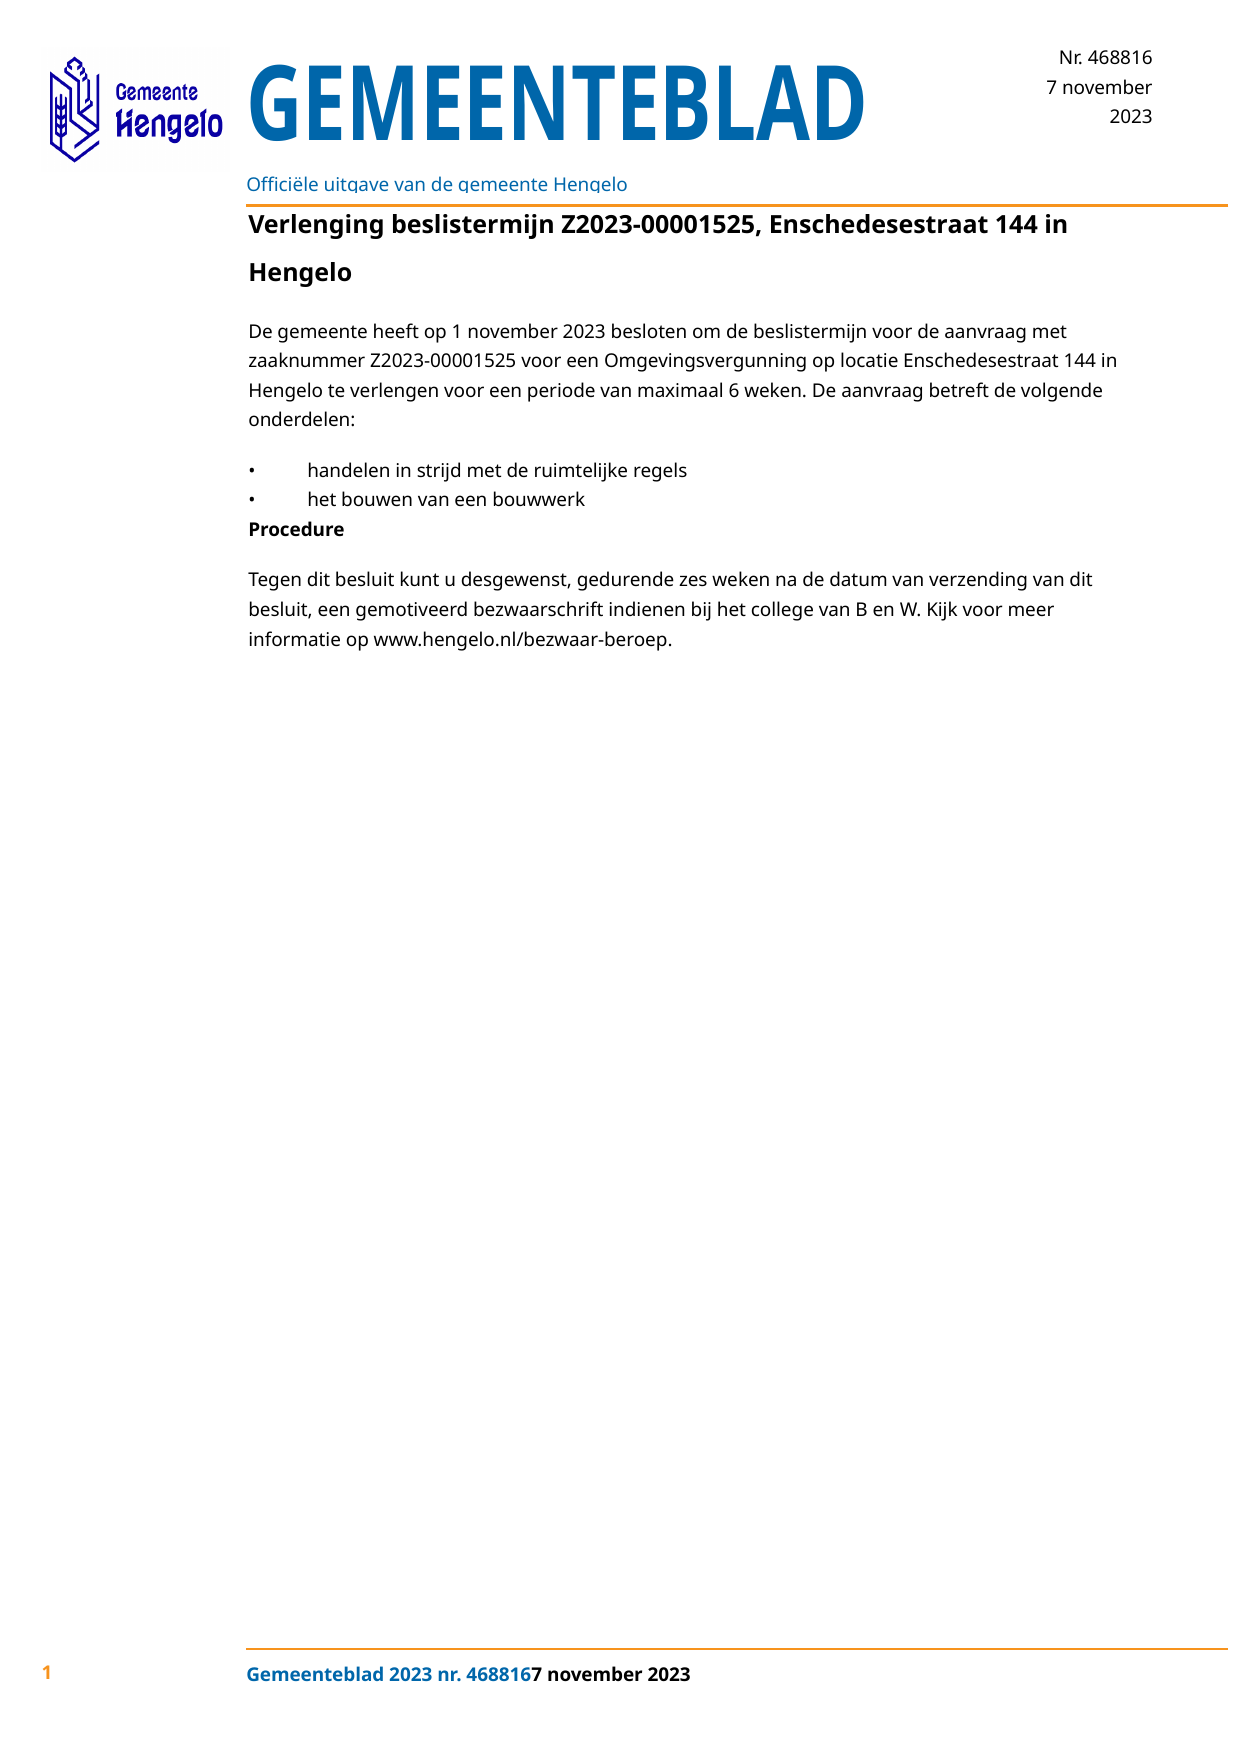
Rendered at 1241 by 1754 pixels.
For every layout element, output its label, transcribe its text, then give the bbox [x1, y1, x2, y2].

text Procedure [248, 516, 1152, 542]
text De gemeente heeft op 1 november 2023 besloten om de beslistermijn voor de aanvraag met zaaknummer Z2023-00001525 voor een Omgevingsvergunning op locatie Enschedesestraat 144 in Hengelo te verlengen voor een periode van maximaal 6 weken. De aanvraag betreft de volgende onderdelen: [248, 318, 1152, 432]
list het bouwen van een bouwwerk [248, 487, 1152, 512]
picture [41, 47, 231, 172]
text Verlenging beslistermijn Z2023-00001525, Enschedesestraat 144 in Hengelo [248, 207, 1152, 288]
list handelen in strijd met de ruimtelijke regels [248, 457, 1152, 483]
text Tegen dit besluit kunt u desgewenst, gedurende zes weken na de datum van verzending van dit besluit, een gemotiveerd bezwaarschrift indienen bij het college van B en W. Kijk voor meer informatie op www.hengelo.nl/bezwaar-beroep. [248, 567, 1152, 652]
